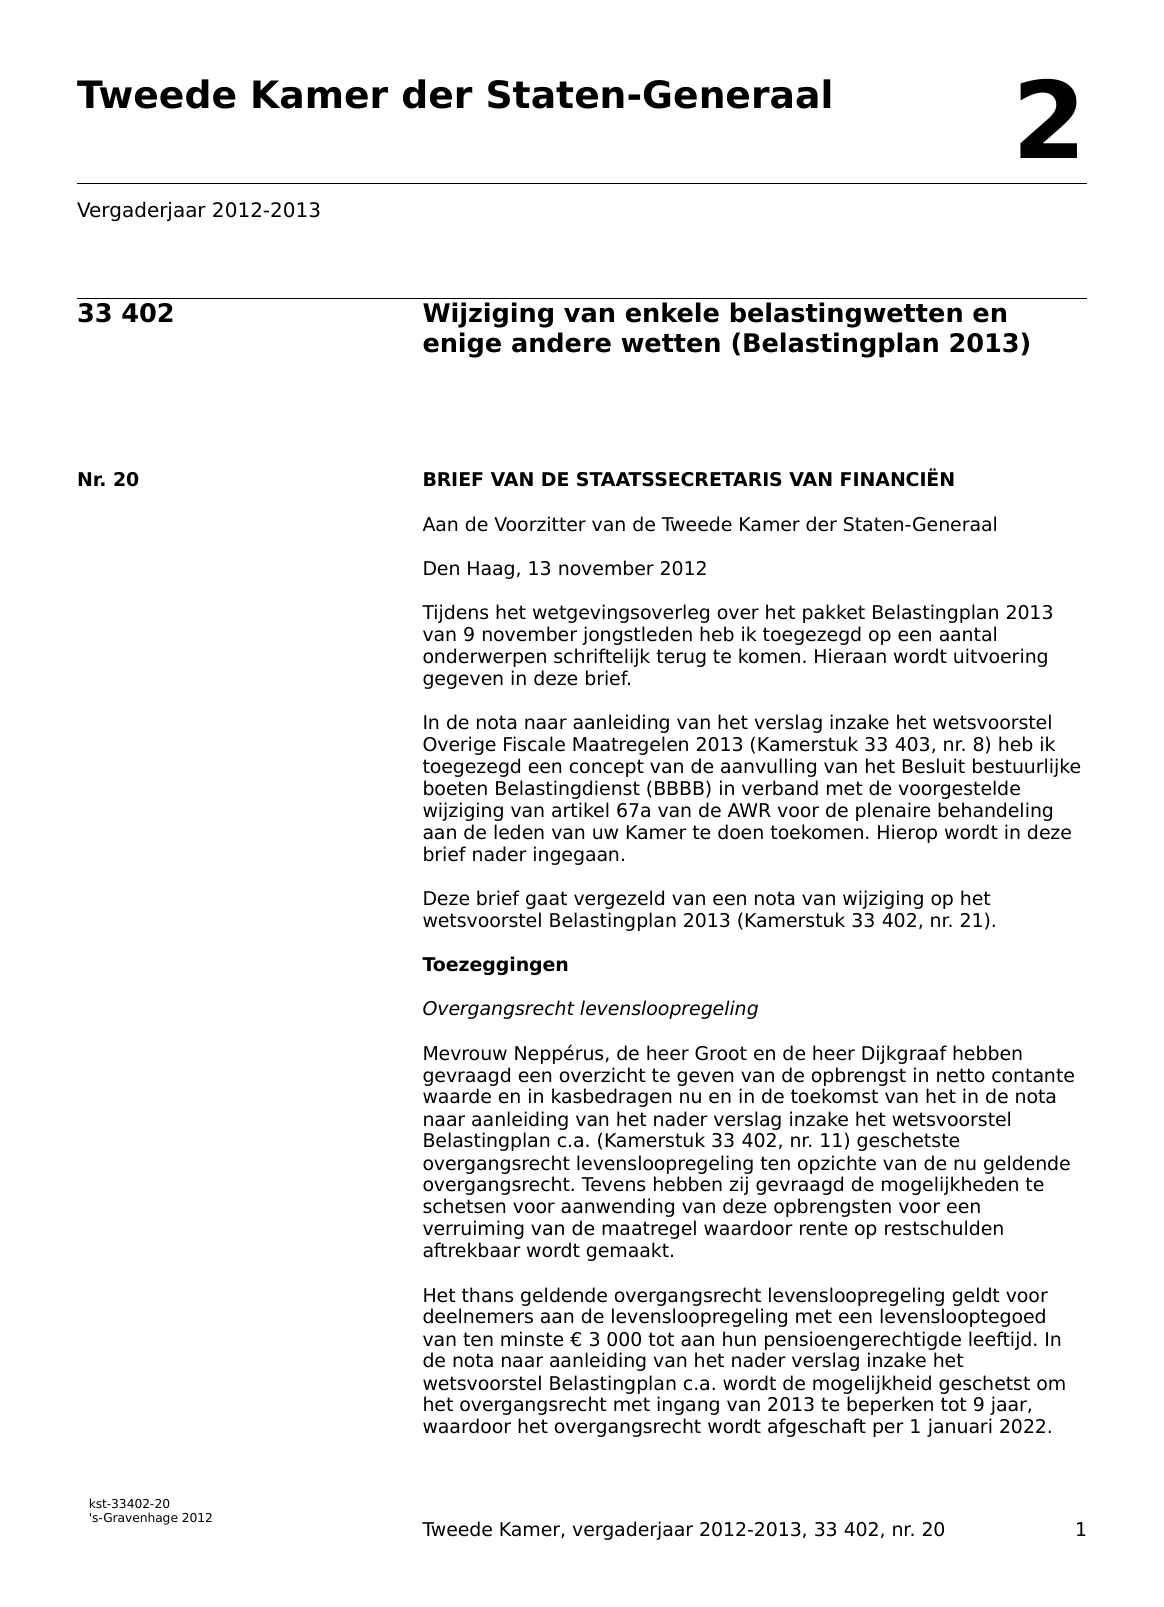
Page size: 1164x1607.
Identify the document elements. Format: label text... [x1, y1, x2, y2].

subtitle Overgangsrecht levensloopregeling [422, 998, 1087, 1020]
text Het thans geldende overgangsrecht levensloopregeling geldt voor deelnemers aan de levensloopregeling met een levenslooptegoed van ten minste € 3 000 tot aan hun pensioengerechtigde leeftijd. In de nota naar aanleiding van het nader verslag inzake het wetsvoorstel Belastingplan c.a. wordt de mogelijkheid geschetst om het overgangsrecht met ingang van 2013 te beperken tot 9 jaar, waardoor het overgangsrecht wordt afgeschaft per 1 januari 2022. [422, 1284, 1087, 1438]
text Deze brief gaat vergezeld van een nota van wijziging op het wetsvoorstel Belastingplan 2013 (Kamerstuk 33 402, nr. 21). [422, 888, 1087, 932]
text Aan de Voorzitter van de Tweede Kamer der Staten-Generaal [422, 513, 1087, 536]
subtitle Toezeggingen [422, 954, 1087, 976]
subtitle 33 402 Wijziging van enkele belastingwetten en enige andere wetten (Belastingplan 2013) [77, 299, 1087, 358]
text 's-Gravenhage 2012 [88, 1511, 323, 1525]
table_header 2 [886, 59, 1087, 183]
text Tijdens het wetgevingsoverleg over het pakket Belastingplan 2013 van 9 november jongstleden heb ik toegezegd op een aantal onderwerpen schriftelijk terug te komen. Hieraan wordt uitvoering gegeven in deze brief. [422, 602, 1087, 690]
text Mevrouw Neppérus, de heer Groot en de heer Dijkgraaf hebben gevraagd een overzicht te geven van de opbrengst in netto contante waarde en in kasbedragen nu en in de toekomst van het in de nota naar aanleiding van het nader verslag inzake het wetsvoorstel Belastingplan c.a. (Kamerstuk 33 402, nr. 11) geschetste overgangsrecht levensloopregeling ten opzichte van de nu geldende overgangsrecht. Tevens hebben zij gevraagd de mogelijkheden te schetsen voor aanwending van deze opbrengsten voor een verruiming van de maatregel waardoor rente op restschulden aftrekbaar wordt gemaakt. [422, 1042, 1087, 1262]
text kst-33402-20 [88, 1497, 323, 1511]
text Den Haag, 13 november 2012 [422, 558, 1087, 580]
text In de nota naar aanleiding van het verslag inzake het wetsvoorstel Overige Fiscale Maatregelen 2013 (Kamerstuk 33 403, nr. 8) heb ik toegezegd een concept van de aanvulling van het Besluit bestuurlijke boeten Belastingdienst (BBBB) in verband met de voorgestelde wijziging van artikel 67a van de AWR voor de plenaire behandeling aan de leden van uw Kamer te doen toekomen. Hierop wordt in deze brief nader ingegaan. [422, 712, 1087, 866]
table_header Tweede Kamer der Staten-Generaal [77, 59, 886, 183]
subtitle Nr. 20 BRIEF VAN DE STAATSSECRETARIS VAN FINANCIËN [77, 469, 1087, 491]
table_cell Vergaderjaar 2012-2013 [77, 184, 1087, 298]
